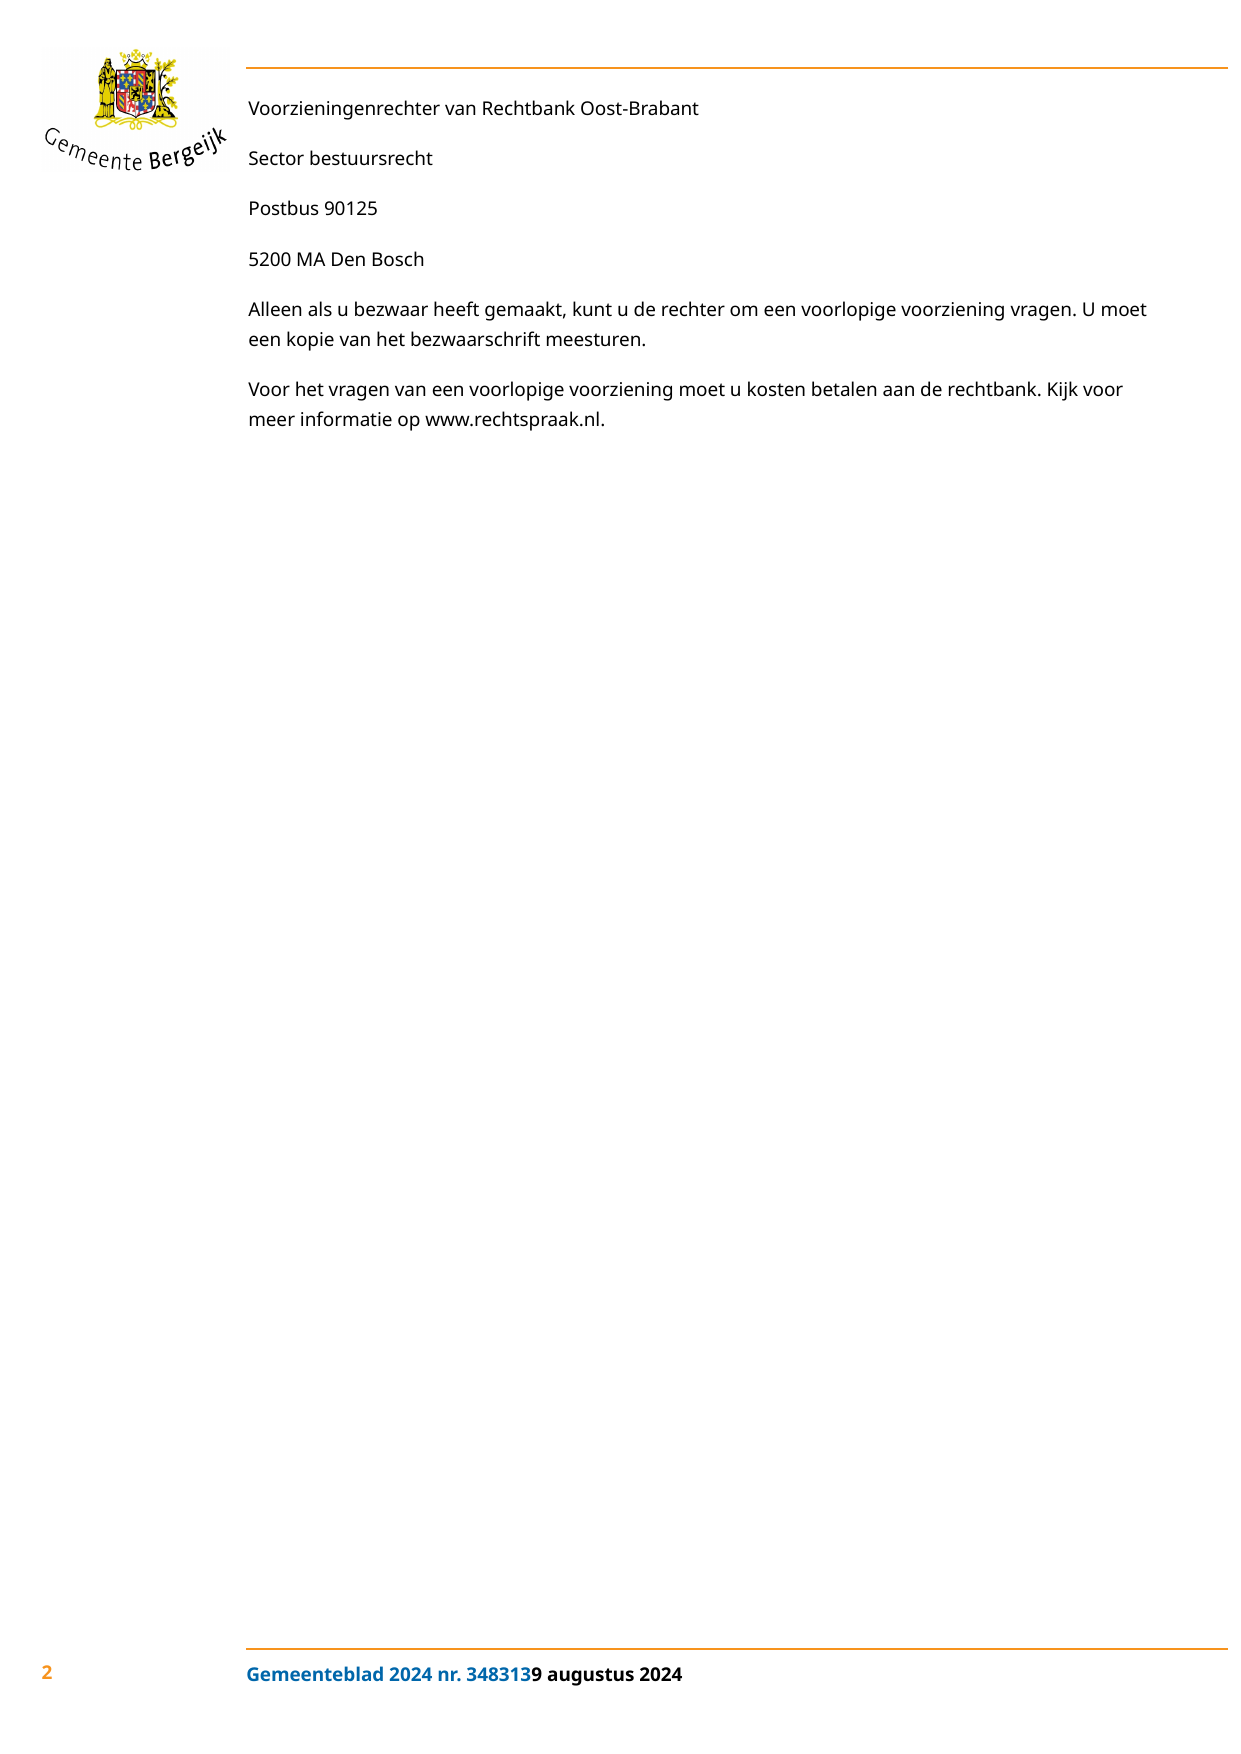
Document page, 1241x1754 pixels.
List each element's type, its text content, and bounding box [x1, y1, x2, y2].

text Alleen als u bezwaar heeft gemaakt, kunt u de rechter om een voorlopige voorziening vragen. U moet een kopie van het bezwaarschrift meesturen. [248, 296, 1152, 352]
text Voor het vragen van een voorlopige voorziening moet u kosten betalen aan de rechtbank. Kijk voor meer informatie op www.rechtspraak.nl. [248, 376, 1152, 432]
text Sector bestuursrecht [248, 145, 1152, 171]
text 5200 MA Den Bosch [248, 246, 1152, 272]
text Voorzieningenrechter van Rechtbank Oost-Brabant [248, 95, 1152, 121]
picture [41, 47, 231, 172]
text Postbus 90125 [248, 196, 1152, 221]
